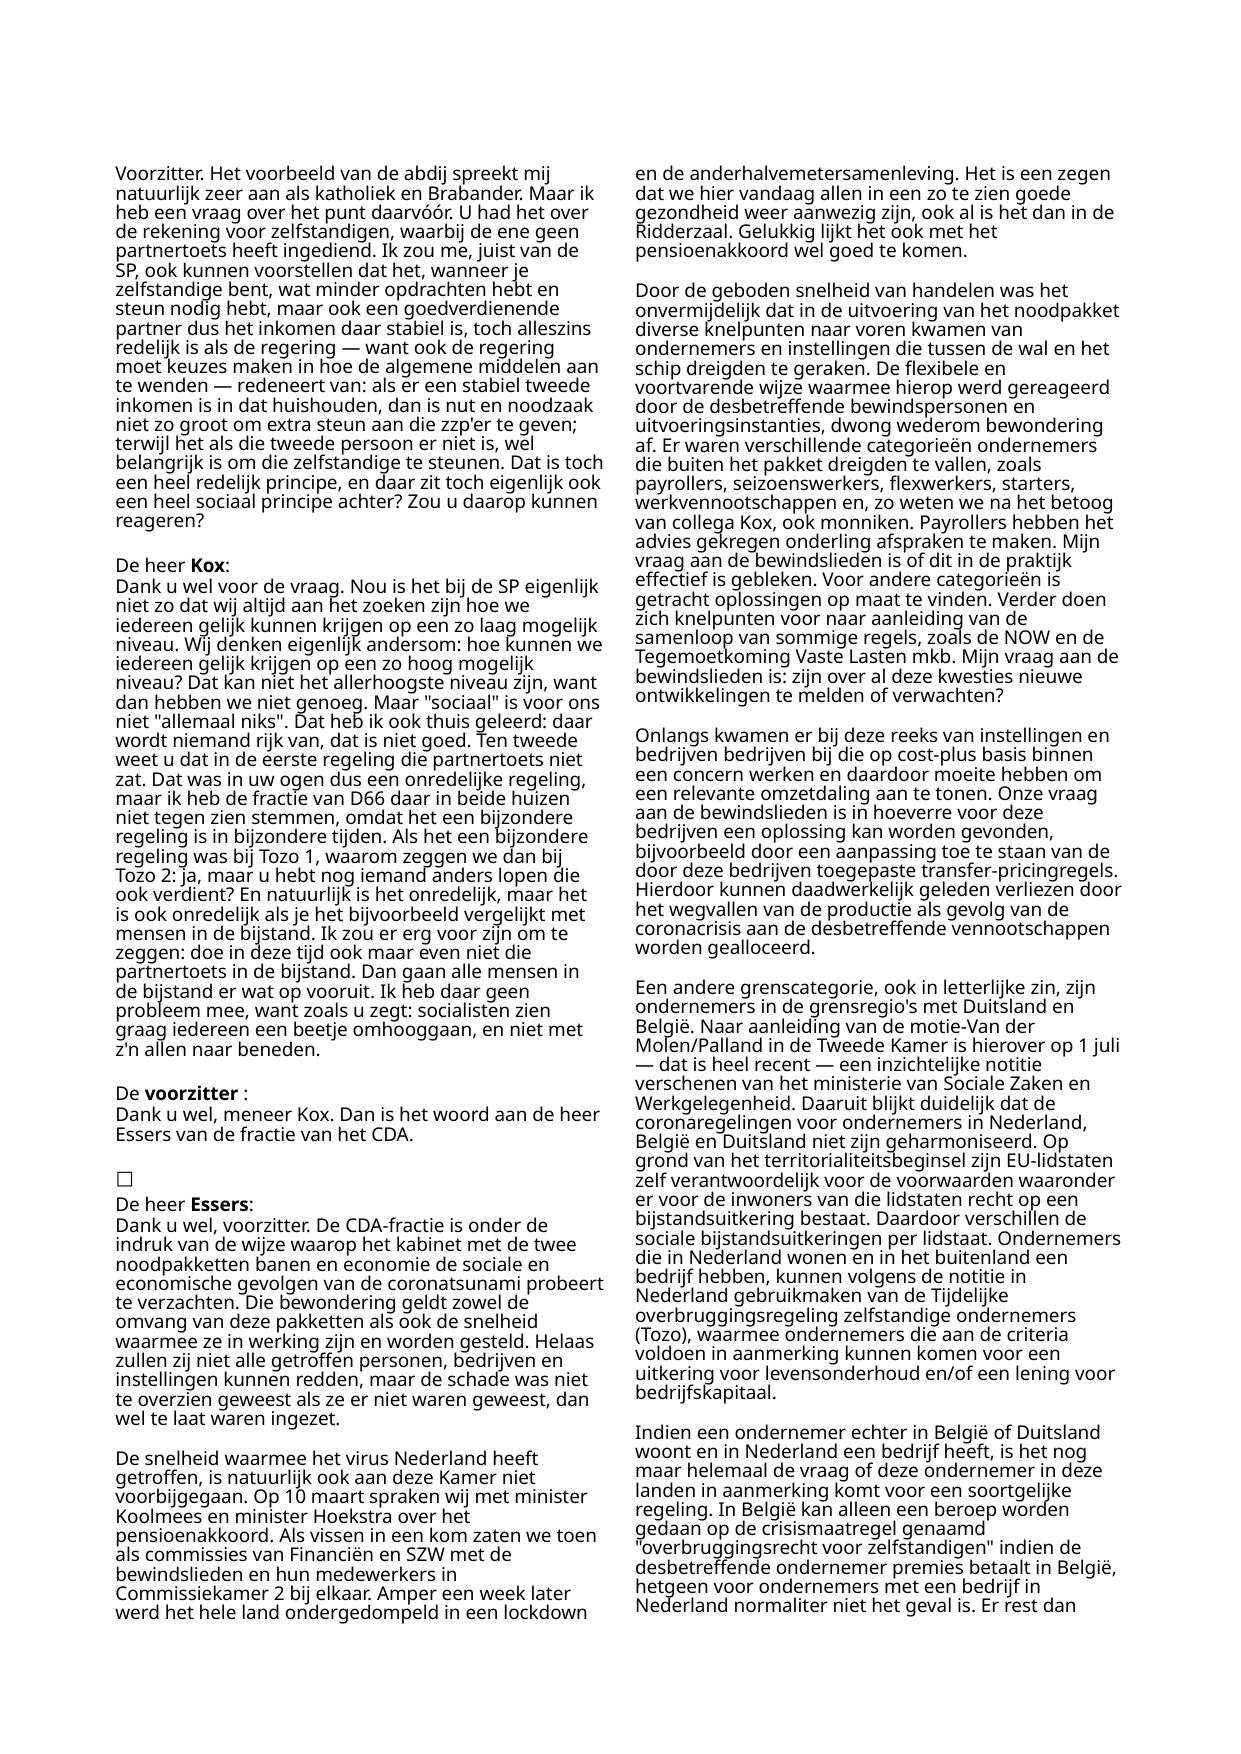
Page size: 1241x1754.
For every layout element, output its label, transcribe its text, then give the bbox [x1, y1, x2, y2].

text De voorzitter : [115, 1081, 605, 1106]
text De snelheid waarmee het virus Nederland heeft getroffen, is natuurlijk ook aan deze Kamer niet voorbijgegaan. Op 10 maart spraken wij met minister Koolmees en minister Hoekstra over het pensioenakkoord. Als vissen in een kom zaten we toen als commissies van Financiën en SZW met de bewindslieden en hun medewerkers in Commissiekamer 2 bij elkaar. Amper een week later werd het hele land ondergedompeld in een lockdown [115, 1450, 605, 1623]
text en de anderhalvemetersamenleving. Het is een zegen dat we hier vandaag allen in een zo te zien goede gezondheid weer aanwezig zijn, ook al is het dan in de Ridderzaal. Gelukkig lijkt het ook met het pensioenakkoord wel goed te komen. [635, 165, 1125, 262]
text Dank u wel voor de vraag. Nou is het bij de SP eigenlijk niet zo dat wij altijd aan het zoeken zijn hoe we iedereen gelijk kunnen krijgen op een zo laag mogelijk niveau. Wij denken eigenlijk andersom: hoe kunnen we iedereen gelijk krijgen op een zo hoog mogelijk niveau? Dat kan niet het allerhoogste niveau zijn, want dan hebben we niet genoeg. Maar "sociaal" is voor ons niet "allemaal niks". Dat heb ik ook thuis geleerd: daar wordt niemand rijk van, dat is niet goed. Ten tweede weet u dat in de eerste regeling die partnertoets niet zat. Dat was in uw ogen dus een onredelijke regeling, maar ik heb de fractie van D66 daar in beide huizen niet tegen zien stemmen, omdat het een bijzondere regeling is in bijzondere tijden. Als het een bijzondere regeling was bij Tozo 1, waarom zeggen we dan bij Tozo 2: ja, maar u hebt nog iemand anders lopen die ook verdient? En natuurlijk is het onredelijk, maar het is ook onredelijk als je het bijvoorbeeld vergelijkt met mensen in de bijstand. Ik zou er erg voor zijn om te zeggen: doe in deze tijd ook maar even niet die partnertoets in de bijstand. Dan gaan alle mensen in de bijstand er wat op vooruit. Ik heb daar geen probleem mee, want zoals u zegt: socialisten zien graag iedereen een beetje omhooggaan, en niet met z'n allen naar beneden. [115, 578, 605, 1060]
text Een andere grenscategorie, ook in letterlijke zin, zijn ondernemers in de grensregio's met Duitsland en België. Naar aanleiding van de motie-Van der Molen/Palland in de Tweede Kamer is hierover op 1 juli — dat is heel recent — een inzichtelijke notitie verschenen van het ministerie van Sociale Zaken en Werkgelegenheid. Daaruit blijkt duidelijk dat de coronaregelingen voor ondernemers in Nederland, België en Duitsland niet zijn geharmoniseerd. Op grond van het territorialiteitsbeginsel zijn EU-lidstaten zelf verantwoordelijk voor de voorwaarden waaronder er voor de inwoners van die lidstaten recht op een bijstandsuitkering bestaat. Daardoor verschillen de sociale bijstandsuitkeringen per lidstaat. Ondernemers die in Nederland wonen en in het buitenland een bedrijf hebben, kunnen volgens de notitie in Nederland gebruikmaken van de Tijdelijke overbruggingsregeling zelfstandige ondernemers (Tozo), waarmee ondernemers die aan de criteria voldoen in aanmerking kunnen komen voor een uitkering voor levensonderhoud en/of een lening voor bedrijfskapitaal. [635, 979, 1125, 1403]
text Onlangs kwamen er bij deze reeks van instellingen en bedrijven bedrijven bij die op cost-plus basis binnen een concern werken en daardoor moeite hebben om een relevante omzetdaling aan te tonen. Onze vraag aan de bewindslieden is in hoeverre voor deze bedrijven een oplossing kan worden gevonden, bijvoorbeeld door een aanpassing toe te staan van de door deze bedrijven toegepaste transfer-pricingregels. Hierdoor kunnen daadwerkelijk geleden verliezen door het wegvallen van de productie als gevolg van de coronacrisis aan de desbetreffende vennootschappen worden gealloceerd. [635, 727, 1125, 958]
text ⬜ [115, 1166, 605, 1191]
text De heer Kox: [115, 552, 605, 578]
text Voorzitter. Het voorbeeld van de abdij spreekt mij natuurlijk zeer aan als katholiek en Brabander. Maar ik heb een vraag over het punt daarvóór. U had het over de rekening voor zelfstandigen, waarbij de ene geen partnertoets heeft ingediend. Ik zou me, juist van de SP, ook kunnen voorstellen dat het, wanneer je zelfstandige bent, wat minder opdrachten hebt en steun nodig hebt, maar ook een goedverdienende partner dus het inkomen daar stabiel is, toch alleszins redelijk is als de regering — want ook de regering moet keuzes maken in hoe de algemene middelen aan te wenden — redeneert van: als er een stabiel tweede inkomen is in dat huishouden, dan is nut en noodzaak niet zo groot om extra steun aan die zzp'er te geven; terwijl het als die tweede persoon er niet is, wel belangrijk is om die zelfstandige te steunen. Dat is toch een heel redelijk principe, en daar zit toch eigenlijk ook een heel sociaal principe achter? Zou u daarop kunnen reageren? [115, 165, 605, 531]
text Dank u wel, voorzitter. De CDA-fractie is onder de indruk van de wijze waarop het kabinet met de twee noodpakketten banen en economie de sociale en economische gevolgen van de coronatsunami probeert te verzachten. Die bewondering geldt zowel de omvang van deze pakketten als ook de snelheid waarmee ze in werking zijn en worden gesteld. Helaas zullen zij niet alle getroffen personen, bedrijven en instellingen kunnen redden, maar de schade was niet te overzien geweest als ze er niet waren geweest, dan wel te laat waren ingezet. [115, 1217, 605, 1429]
text Dank u wel, meneer Kox. Dan is het woord aan de heer Essers van de fractie van het CDA. [115, 1106, 605, 1145]
text De heer Essers: [115, 1191, 605, 1217]
text Indien een ondernemer echter in België of Duitsland woont en in Nederland een bedrijf heeft, is het nog maar helemaal de vraag of deze ondernemer in deze landen in aanmerking komt voor een soortgelijke regeling. In België kan alleen een beroep worden gedaan op de crisismaatregel genaamd "overbruggingsrecht voor zelfstandigen" indien de desbetreffende ondernemer premies betaalt in België, hetgeen voor ondernemers met een bedrijf in Nederland normaliter niet het geval is. Er rest dan [635, 1424, 1125, 1616]
text Door de geboden snelheid van handelen was het onvermijdelijk dat in de uitvoering van het noodpakket diverse knelpunten naar voren kwamen van ondernemers en instellingen die tussen de wal en het schip dreigden te geraken. De flexibele en voortvarende wijze waarmee hierop werd gereageerd door de desbetreffende bewindspersonen en uitvoeringsinstanties, dwong wederom bewondering af. Er waren verschillende categorieën ondernemers die buiten het pakket dreigden te vallen, zoals payrollers, seizoenswerkers, flexwerkers, starters, werkvennootschappen en, zo weten we na het betoog van collega Kox, ook monniken. Payrollers hebben het advies gekregen onderling afspraken te maken. Mijn vraag aan de bewindslieden is of dit in de praktijk effectief is gebleken. Voor andere categorieën is getracht oplossingen op maat te vinden. Verder doen zich knelpunten voor naar aanleiding van de samenloop van sommige regels, zoals de NOW en de Tegemoetkoming Vaste Lasten mkb. Mijn vraag aan de bewindslieden is: zijn over al deze kwesties nieuwe ontwikkelingen te melden of verwachten? [635, 282, 1125, 706]
